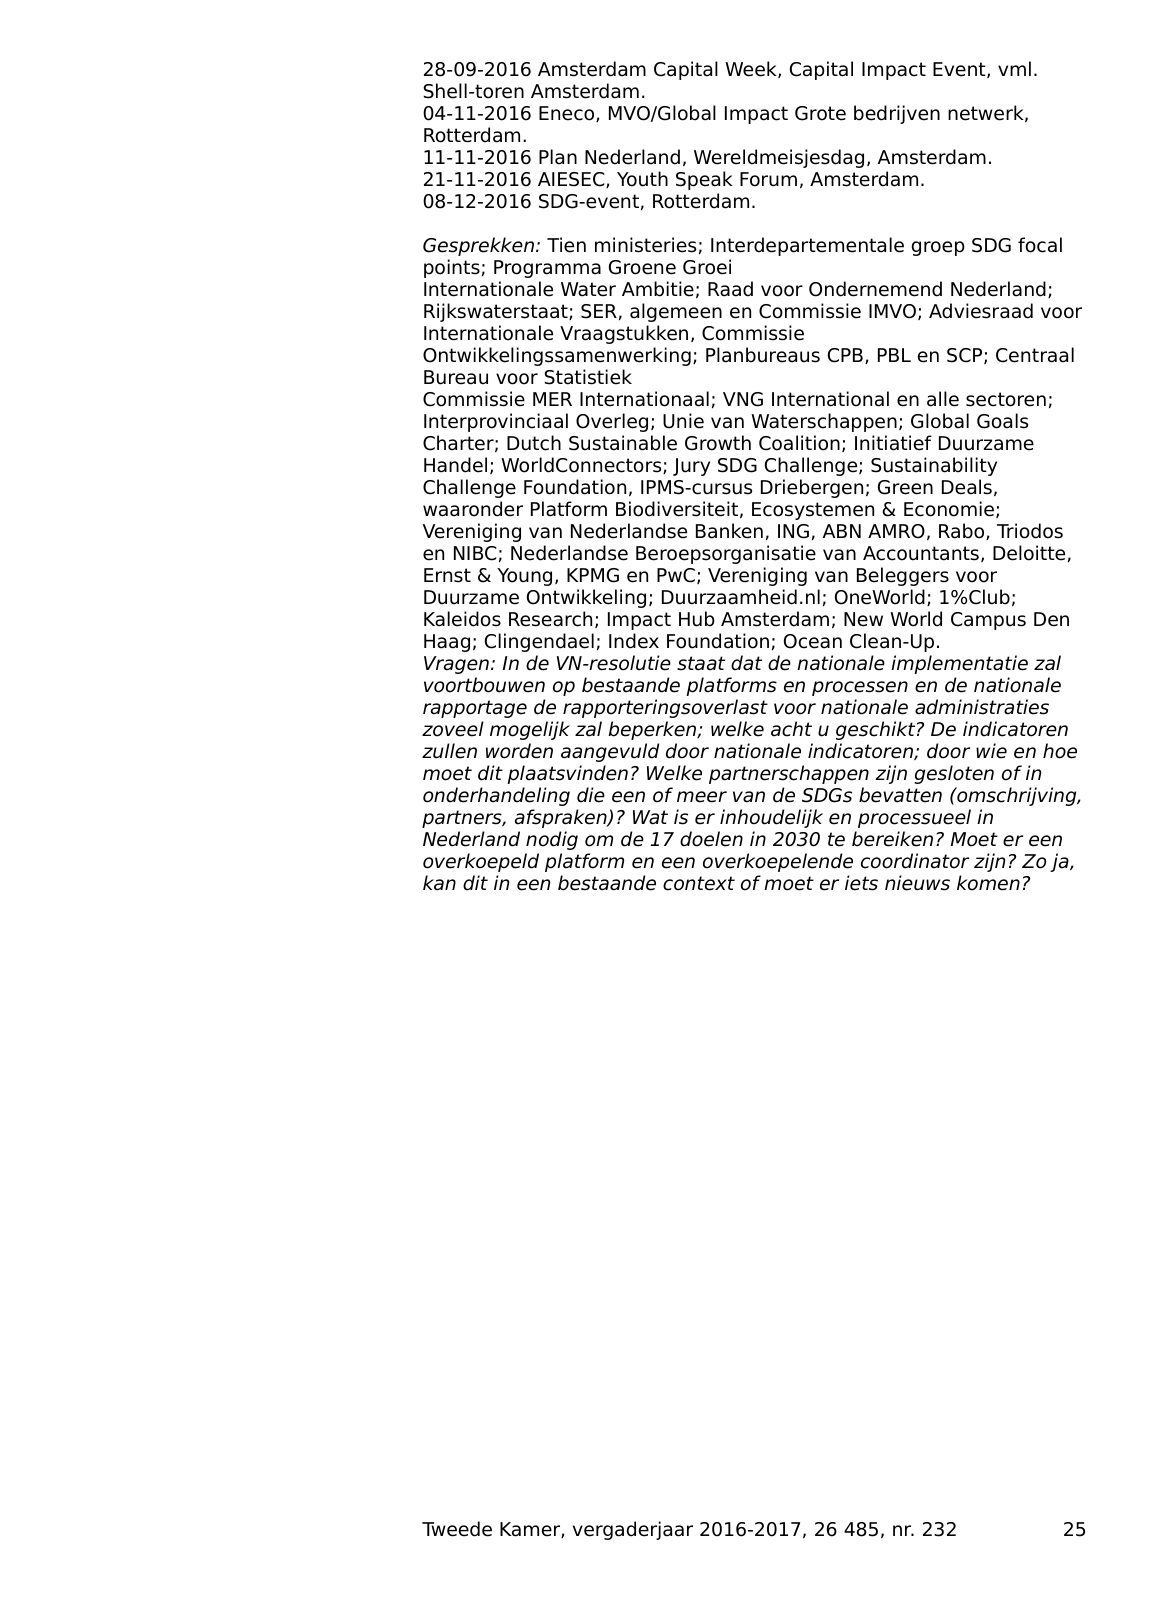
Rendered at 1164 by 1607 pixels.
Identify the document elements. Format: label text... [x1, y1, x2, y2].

text Gesprekken: Tien ministeries; Interdepartementale groep SDG focal points; Programma Groene Groei [422, 235, 1087, 279]
text 28-09-2016 Amsterdam Capital Week, Capital Impact Event, vml. Shell-toren Amsterdam. [422, 59, 1087, 103]
text Vragen: In de VN-resolutie staat dat de nationale implementatie zal voortbouwen op bestaande platforms en processen en de nationale rapportage de rapporteringsoverlast voor nationale administraties zoveel mogelijk zal beperken; welke acht u geschikt? De indicatoren zullen worden aangevuld door nationale indicatoren; door wie en hoe moet dit plaatsvinden? Welke partnerschappen zijn gesloten of in onderhandeling die een of meer van de SDGs bevatten (omschrijving, partners, afspraken)? Wat is er inhoudelijk en processueel in Nederland nodig om de 17 doelen in 2030 te bereiken? Moet er een overkoepeld platform en een overkoepelende coordinator zijn? Zo ja, kan dit in een bestaande context of moet er iets nieuws komen? [422, 653, 1087, 894]
text 11-11-2016 Plan Nederland, Wereldmeisjesdag, Amsterdam. [422, 147, 1087, 169]
text 08-12-2016 SDG-event, Rotterdam. [422, 191, 1087, 213]
text Commissie MER Internationaal; VNG International en alle sectoren; Interprovinciaal Overleg; Unie van Waterschappen; Global Goals Charter; Dutch Sustainable Growth Coalition; Initiatief Duurzame Handel; WorldConnectors; Jury SDG Challenge; Sustainability Challenge Foundation, IPMS-cursus Driebergen; Green Deals, waaronder Platform Biodiversiteit, Ecosystemen & Economie; Vereniging van Nederlandse Banken, ING, ABN AMRO, Rabo, Triodos en NIBC; Nederlandse Beroepsorganisatie van Accountants, Deloitte, Ernst & Young, KPMG en PwC; Vereniging van Beleggers voor Duurzame Ontwikkeling; Duurzaamheid.nl; OneWorld; 1%Club; Kaleidos Research; Impact Hub Amsterdam; New World Campus Den Haag; Clingendael; Index Foundation; Ocean Clean-Up. [422, 389, 1087, 653]
text 04-11-2016 Eneco, MVO/Global Impact Grote bedrijven netwerk, Rotterdam. [422, 103, 1087, 147]
text Internationale Water Ambitie; Raad voor Ondernemend Nederland; Rijkswaterstaat; SER, algemeen en Commissie IMVO; Adviesraad voor Internationale Vraagstukken, Commissie Ontwikkelingssamenwerking; Planbureaus CPB, PBL en SCP; Centraal Bureau voor Statistiek [422, 279, 1087, 389]
text 21-11-2016 AIESEC, Youth Speak Forum, Amsterdam. [422, 169, 1087, 191]
